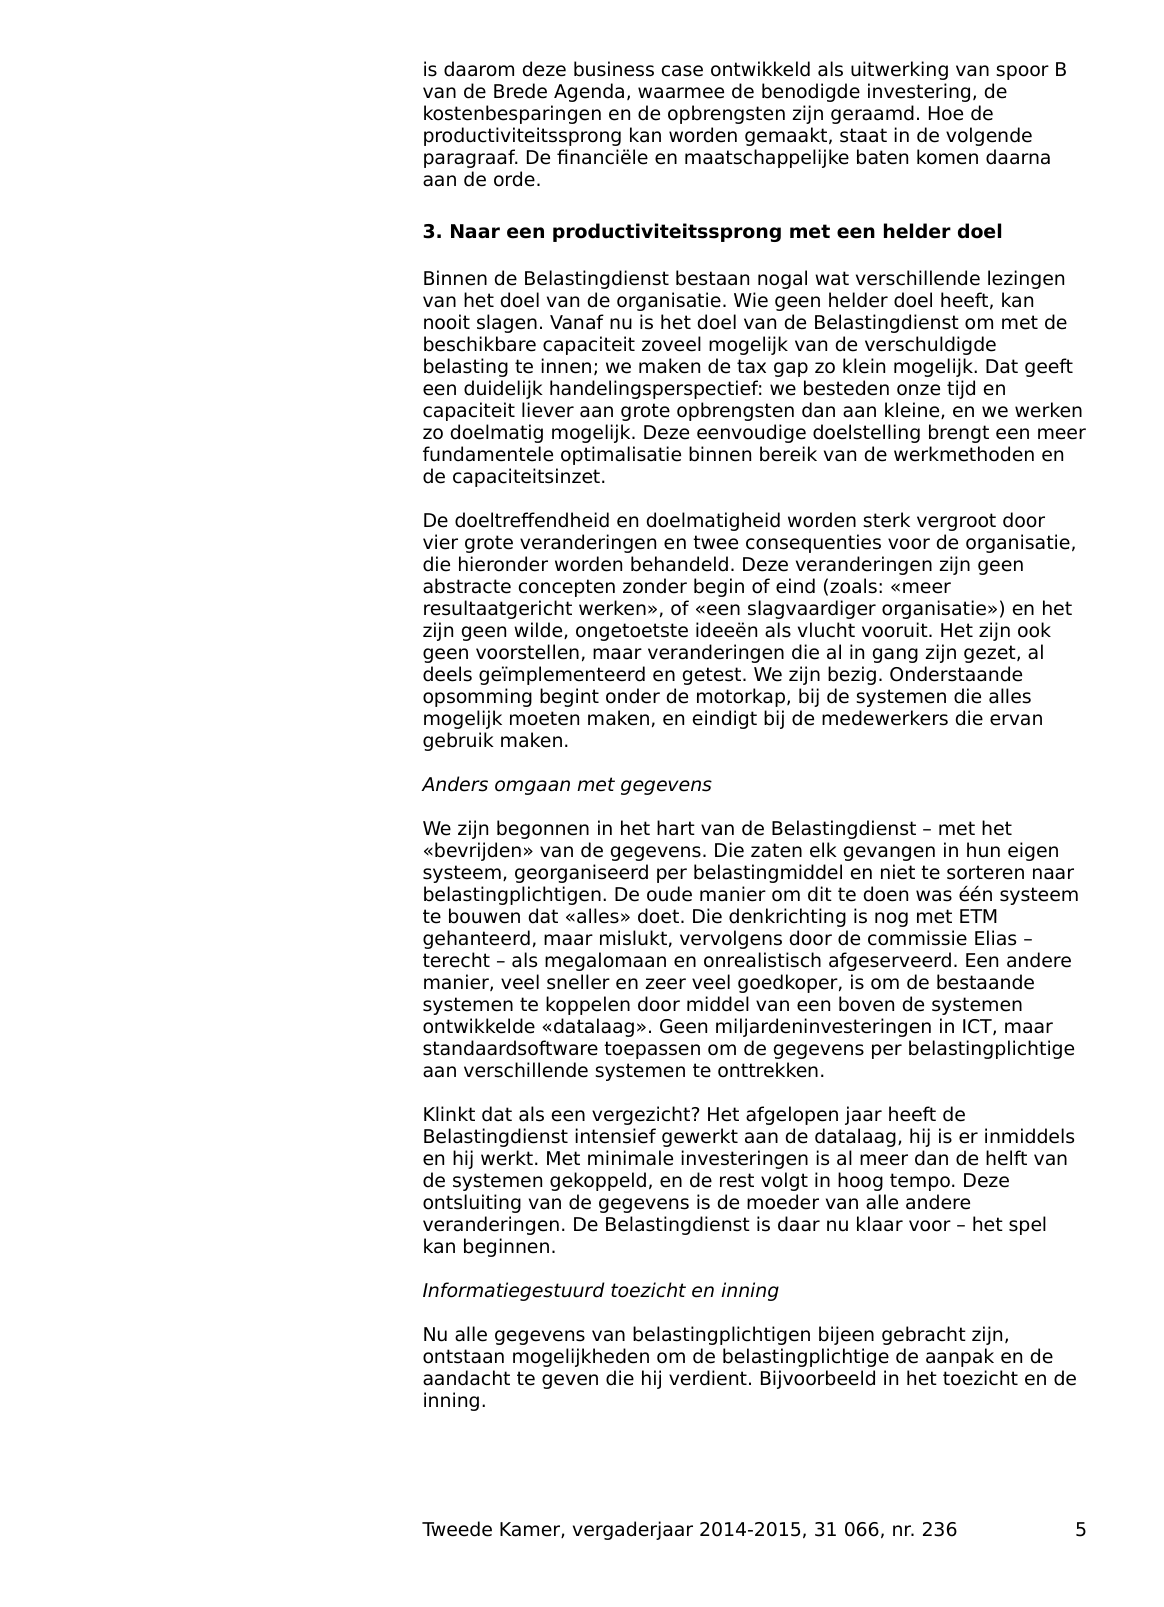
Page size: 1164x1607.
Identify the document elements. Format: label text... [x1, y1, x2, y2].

text We zijn begonnen in het hart van de Belastingdienst – met het «bevrijden» van de gegevens. Die zaten elk gevangen in hun eigen systeem, georganiseerd per belastingmiddel en niet te sorteren naar belastingplichtigen. De oude manier om dit te doen was één systeem te bouwen dat «alles» doet. Die denkrichting is nog met ETM gehanteerd, maar mislukt, vervolgens door de commissie Elias – terecht – als megalomaan en onrealistisch afgeserveerd. Een andere manier, veel sneller en zeer veel goedkoper, is om de bestaande systemen te koppelen door middel van een boven de systemen ontwikkelde «datalaag». Geen miljardeninvesteringen in ICT, maar standaardsoftware toepassen om de gegevens per belastingplichtige aan verschillende systemen te onttrekken. [422, 818, 1087, 1082]
subtitle Anders omgaan met gegevens [422, 774, 1087, 796]
text De doeltreffendheid en doelmatigheid worden sterk vergroot door vier grote veranderingen en twee consequenties voor de organisatie, die hieronder worden behandeld. Deze veranderingen zijn geen abstracte concepten zonder begin of eind (zoals: «meer resultaatgericht werken», of «een slagvaardiger organisatie») en het zijn geen wilde, ongetoetste ideeën als vlucht vooruit. Het zijn ook geen voorstellen, maar veranderingen die al in gang zijn gezet, al deels geïmplementeerd en getest. We zijn bezig. Onderstaande opsomming begint onder de motorkap, bij de systemen die alles mogelijk moeten maken, en eindigt bij de medewerkers die ervan gebruik maken. [422, 510, 1087, 752]
text Binnen de Belastingdienst bestaan nogal wat verschillende lezingen van het doel van de organisatie. Wie geen helder doel heeft, kan nooit slagen. Vanaf nu is het doel van de Belastingdienst om met de beschikbare capaciteit zoveel mogelijk van de verschuldigde belasting te innen; we maken de tax gap zo klein mogelijk. Dat geeft een duidelijk handelingsperspectief: we besteden onze tijd en capaciteit liever aan grote opbrengsten dan aan kleine, en we werken zo doelmatig mogelijk. Deze eenvoudige doelstelling brengt een meer fundamentele optimalisatie binnen bereik van de werkmethoden en de capaciteitsinzet. [422, 268, 1087, 488]
subtitle 3. Naar een productiviteitssprong met een helder doel [422, 221, 1087, 243]
text Klinkt dat als een vergezicht? Het afgelopen jaar heeft de Belastingdienst intensief gewerkt aan de datalaag, hij is er inmiddels en hij werkt. Met minimale investeringen is al meer dan de helft van de systemen gekoppeld, en de rest volgt in hoog tempo. Deze ontsluiting van de gegevens is de moeder van alle andere veranderingen. De Belastingdienst is daar nu klaar voor – het spel kan beginnen. [422, 1104, 1087, 1258]
subtitle Informatiegestuurd toezicht en inning [422, 1280, 1087, 1302]
text Nu alle gegevens van belastingplichtigen bijeen gebracht zijn, ontstaan mogelijkheden om de belastingplichtige de aanpak en de aandacht te geven die hij verdient. Bijvoorbeeld in het toezicht en de inning. [422, 1324, 1087, 1412]
text is daarom deze business case ontwikkeld als uitwerking van spoor B van de Brede Agenda, waarmee de benodigde investering, de kostenbesparingen en de opbrengsten zijn geraamd. Hoe de productiviteitssprong kan worden gemaakt, staat in de volgende paragraaf. De financiële en maatschappelijke baten komen daarna aan de orde. [422, 59, 1087, 191]
